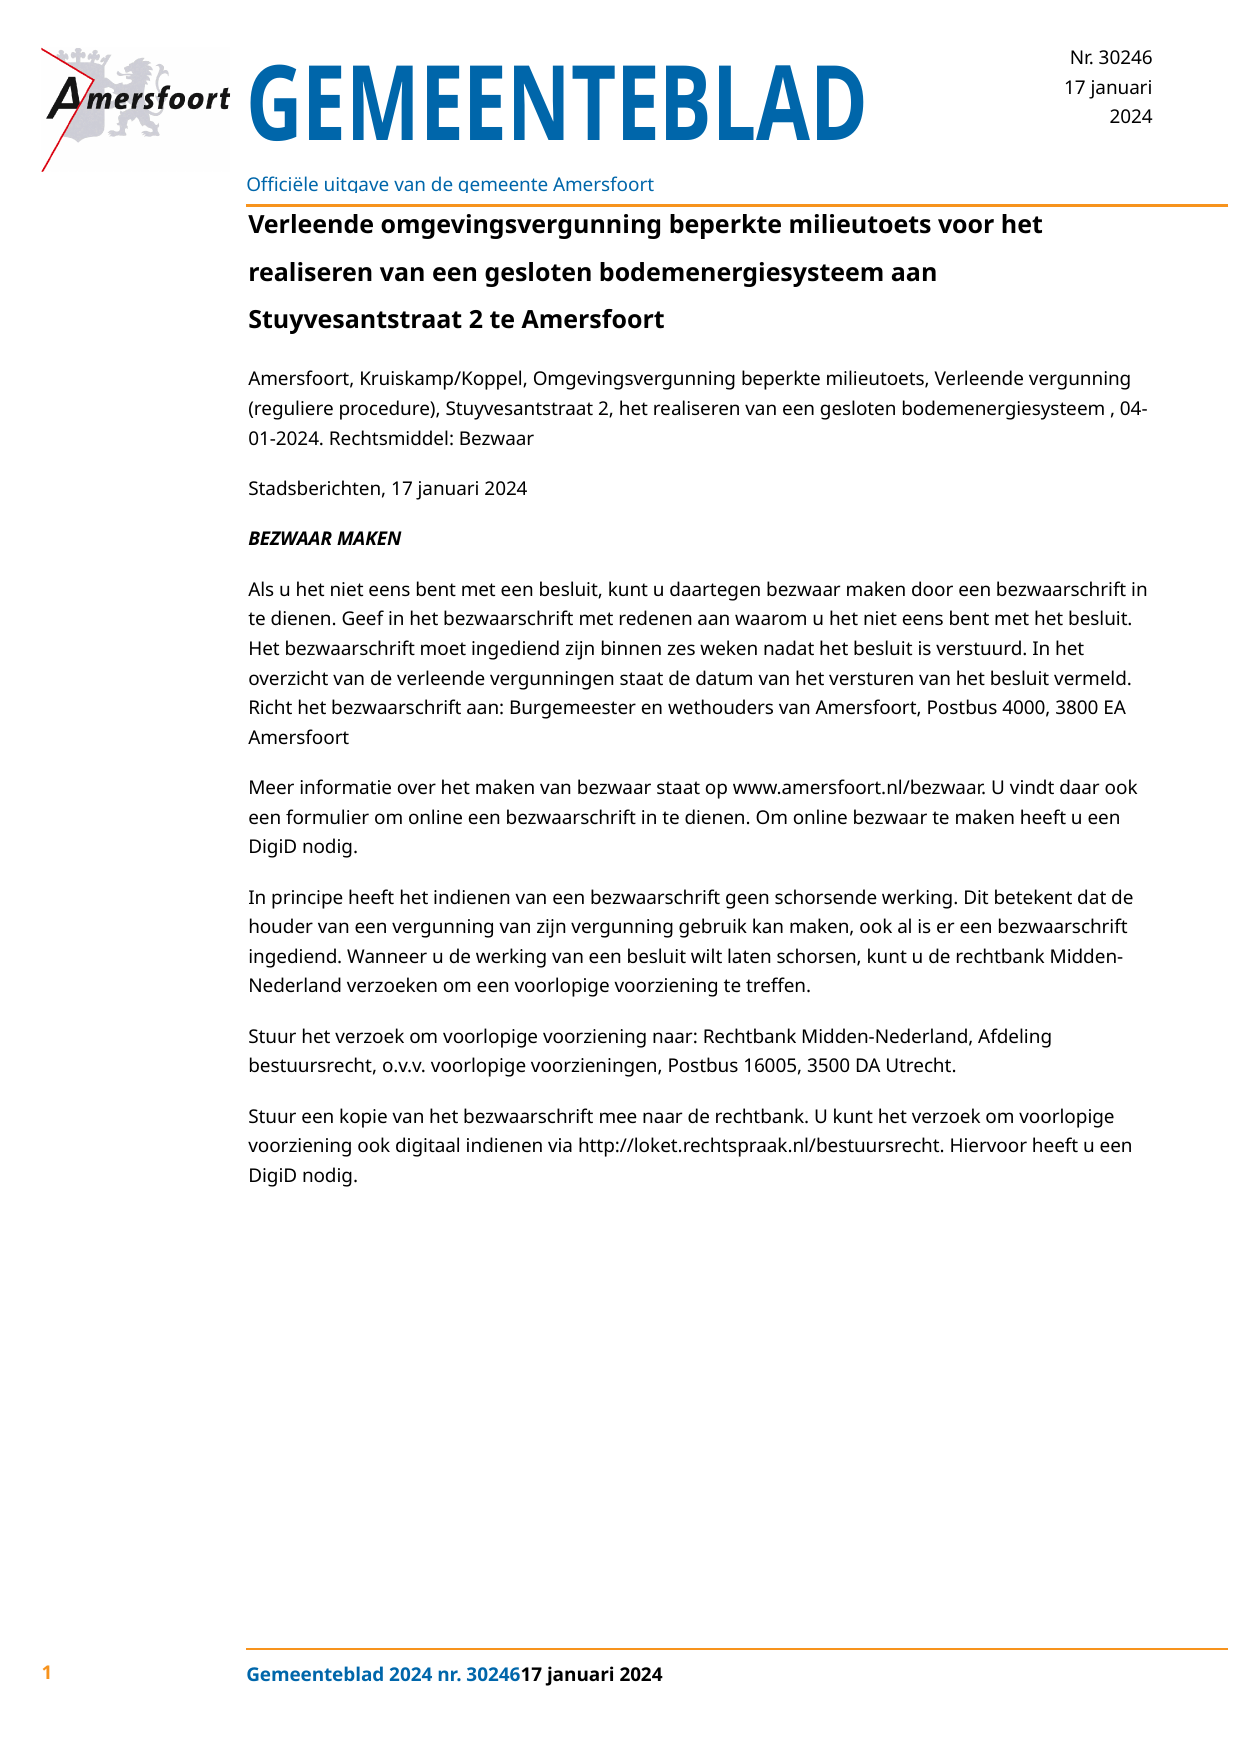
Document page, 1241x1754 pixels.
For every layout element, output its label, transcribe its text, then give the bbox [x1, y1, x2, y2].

text BEZWAAR MAKEN [248, 526, 1152, 551]
picture [41, 47, 231, 172]
text Stadsberichten, 17 januari 2024 [248, 475, 1152, 501]
text Amersfoort, Kruiskamp/Koppel, Omgevingsvergunning beperkte milieutoets, Verleende vergunning (reguliere procedure), Stuyvesantstraat 2, het realiseren van een gesloten bodemenergiesysteem , 04-01-2024. Rechtsmiddel: Bezwaar [248, 366, 1152, 450]
text Als u het niet eens bent met een besluit, kunt u daartegen bezwaar maken door een bezwaarschrift in te dienen. Geef in het bezwaarschrift met redenen aan waarom u het niet eens bent met het besluit. Het bezwaarschrift moet ingediend zijn binnen zes weken nadat het besluit is verstuurd. In het overzicht van de verleende vergunningen staat de datum van het versturen van het besluit vermeld. Richt het bezwaarschrift aan: Burgemeester en wethouders van Amersfoort, Postbus 4000, 3800 EA Amersfoort [248, 576, 1152, 749]
text Stuur het verzoek om voorlopige voorziening naar: Rechtbank Midden-Nederland, Afdeling bestuursrecht, o.v.v. voorlopige voorzieningen, Postbus 16005, 3500 DA Utrecht. [248, 1023, 1152, 1078]
text Verleende omgevingsvergunning beperkte milieutoets voor het realiseren van een gesloten bodemenergiesysteem aan Stuyvesantstraat 2 te Amersfoort [248, 207, 1152, 336]
text Stuur een kopie van het bezwaarschrift mee naar de rechtbank. U kunt het verzoek om voorlopige voorziening ook digitaal indienen via http://loket.rechtspraak.nl/bestuursrecht. Hiervoor heeft u een DigiD nodig. [248, 1103, 1152, 1188]
text In principe heeft het indienen van een bezwaarschrift geen schorsende werking. Dit betekent dat de houder van een vergunning van zijn vergunning gebruik kan maken, ook al is er een bezwaarschrift ingediend. Wanneer u de werking van een besluit wilt laten schorsen, kunt u de rechtbank Midden-Nederland verzoeken om een voorlopige voorziening te treffen. [248, 884, 1152, 998]
text Meer informatie over het maken van bezwaar staat op www.amersfoort.nl/bezwaar. U vindt daar ook een formulier om online een bezwaarschrift in te dienen. Om online bezwaar te maken heeft u een DigiD nodig. [248, 774, 1152, 859]
